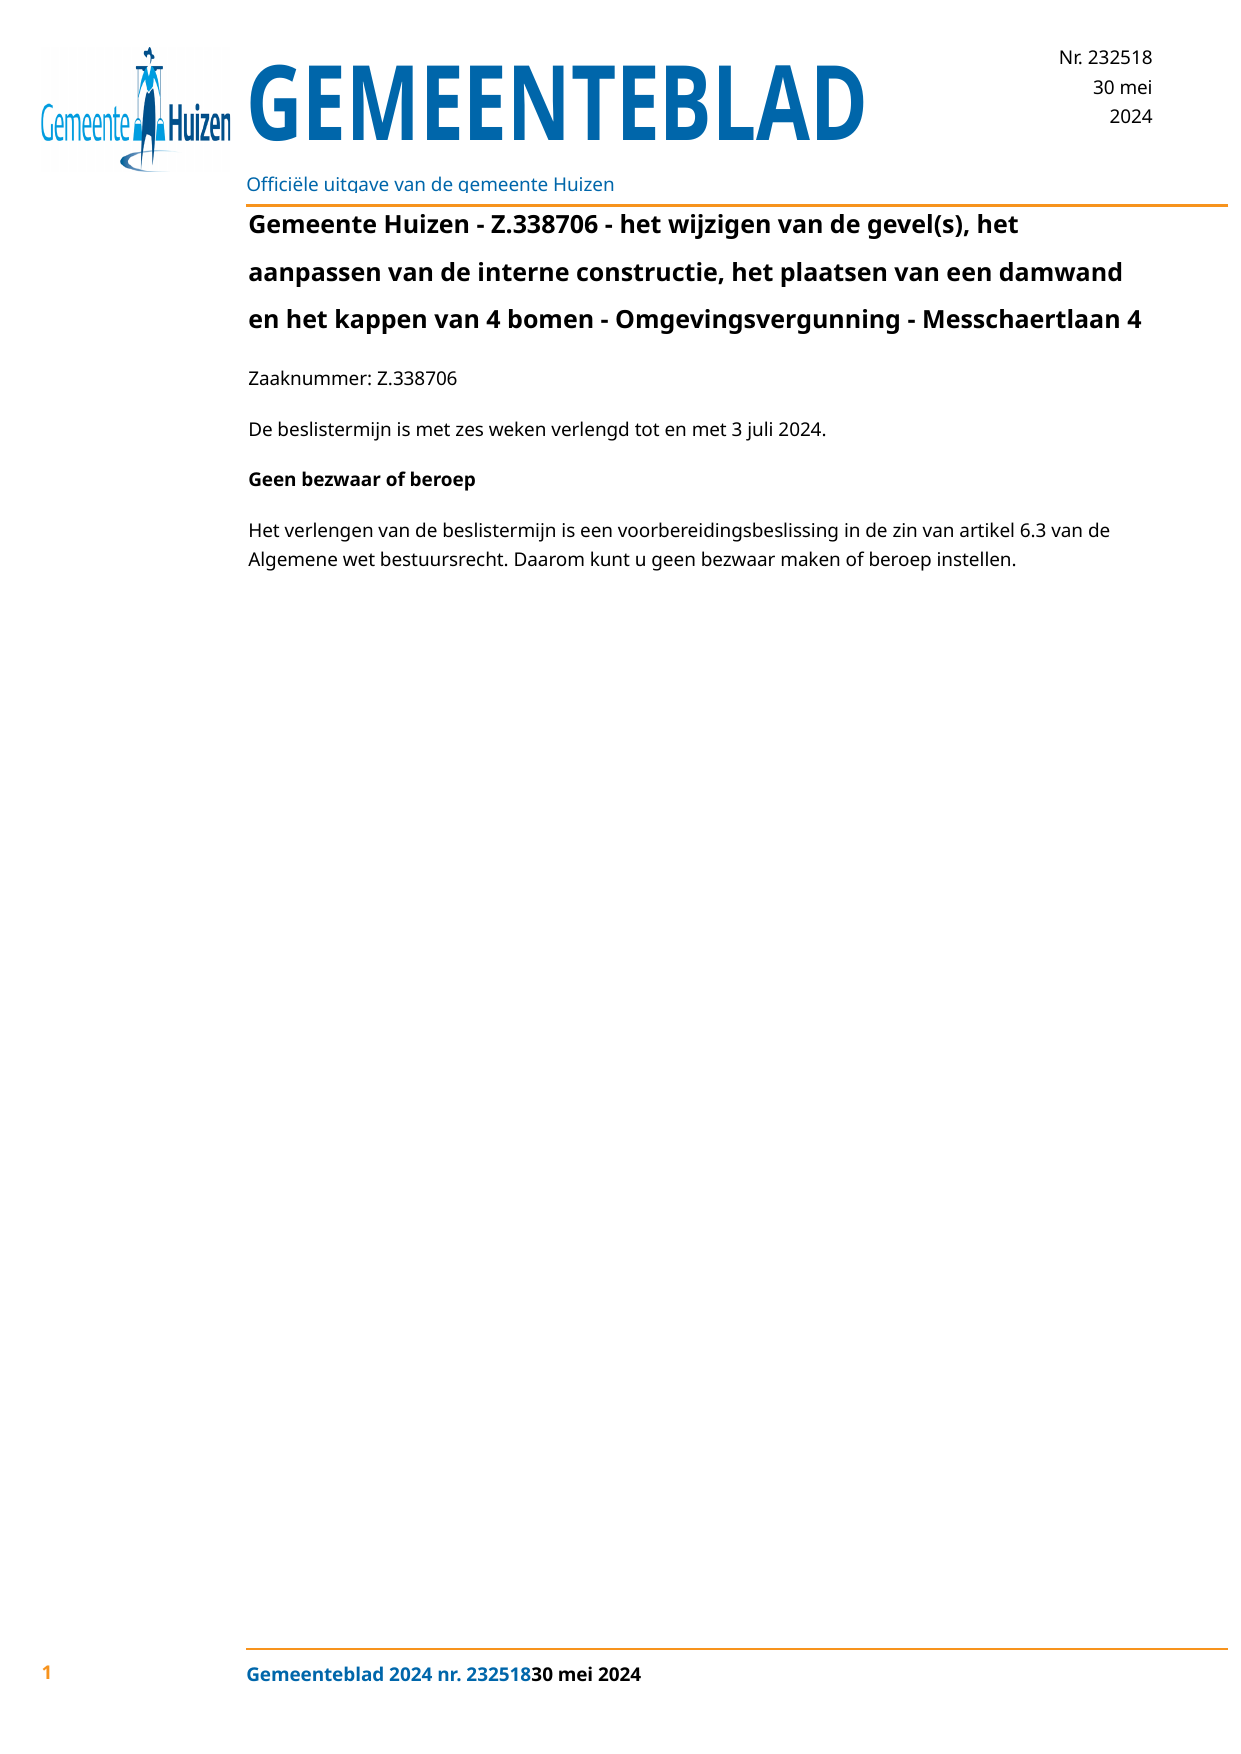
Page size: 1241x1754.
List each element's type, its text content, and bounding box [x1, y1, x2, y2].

text Zaaknummer: Z.338706 [248, 366, 1152, 391]
text Het verlengen van de beslistermijn is een voorbereidingsbeslissing in de zin van artikel 6.3 van de Algemene wet bestuursrecht. Daarom kunt u geen bezwaar maken of beroep instellen. [248, 517, 1152, 572]
text Geen bezwaar of beroep [248, 466, 1152, 492]
picture [41, 47, 231, 172]
text De beslistermijn is met zes weken verlengd tot en met 3 juli 2024. [248, 416, 1152, 442]
text Gemeente Huizen - Z.338706 - het wijzigen van de gevel(s), het aanpassen van de interne constructie, het plaatsen van een damwand en het kappen van 4 bomen - Omgevingsvergunning - Messchaertlaan 4 [248, 207, 1152, 336]
